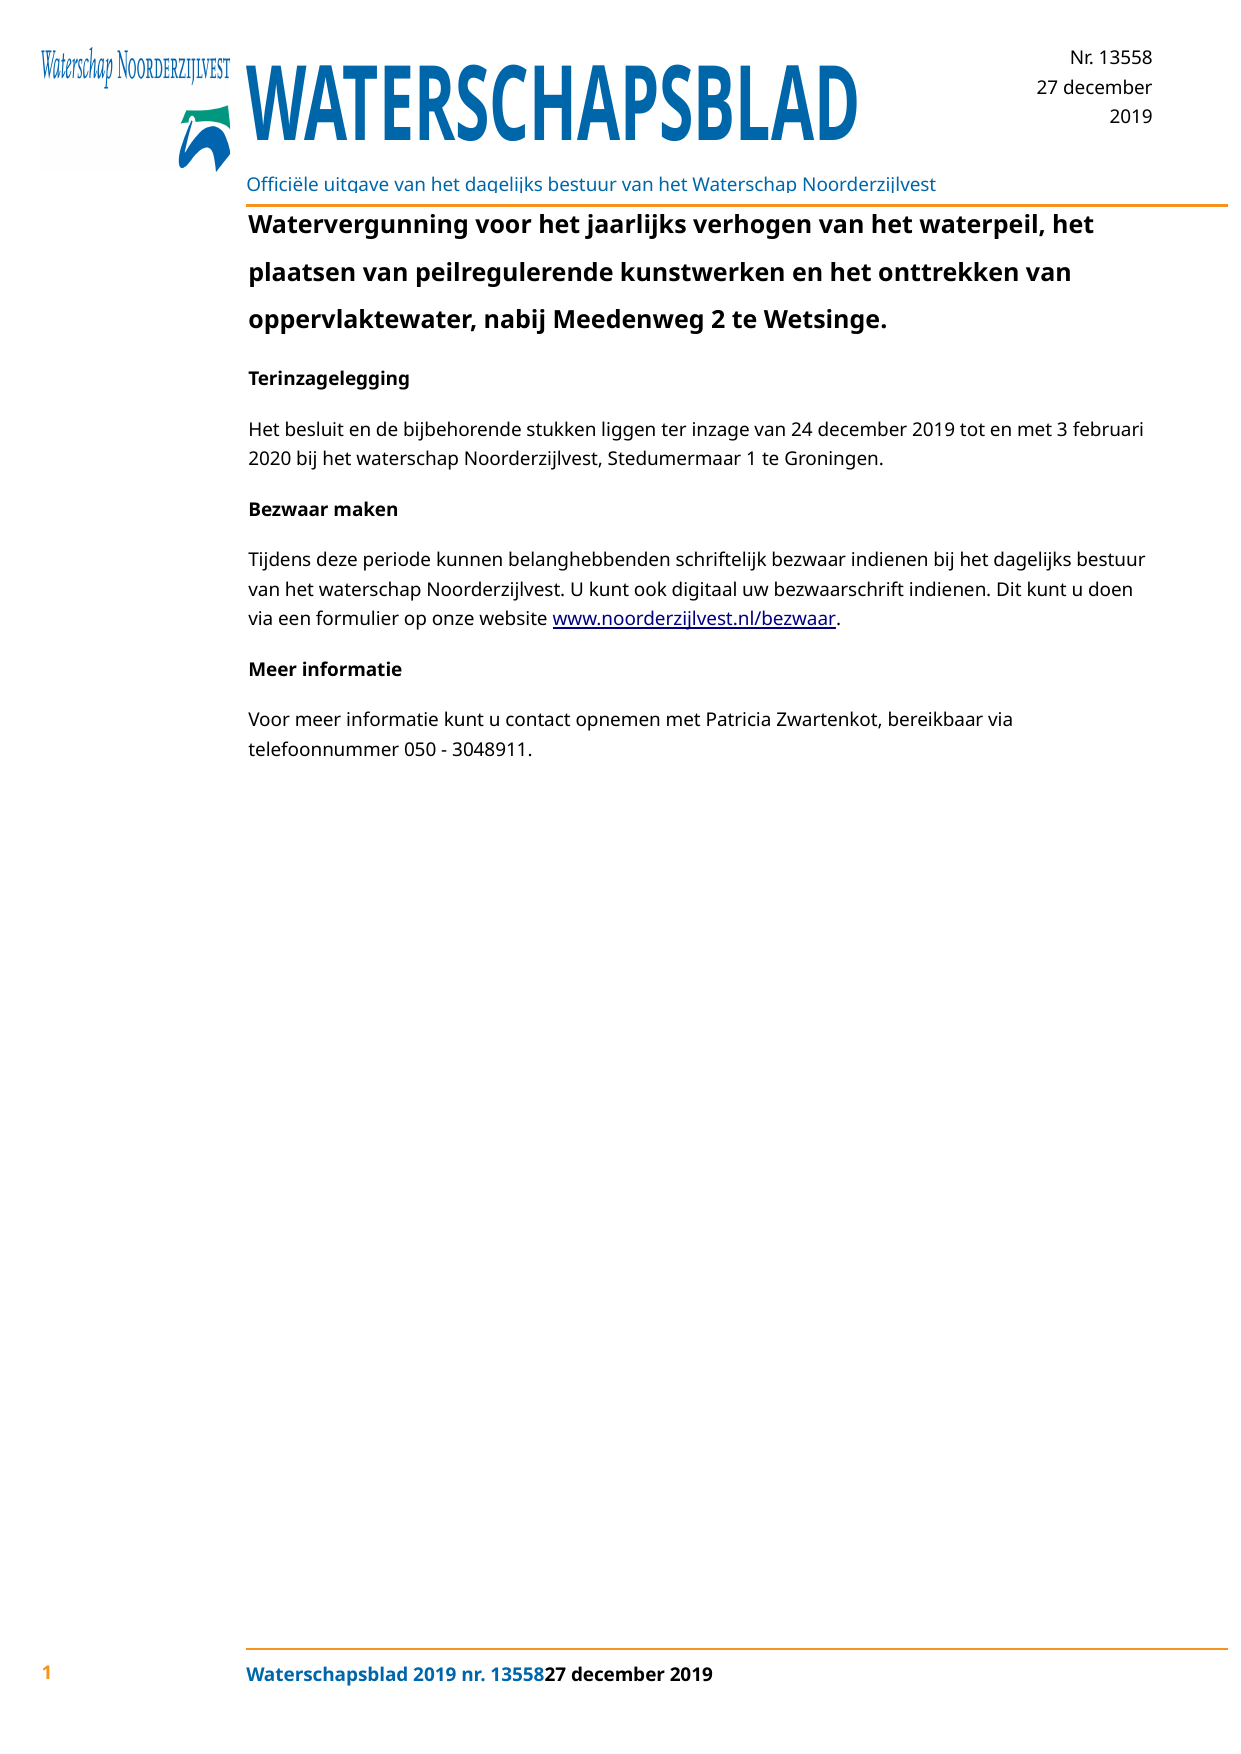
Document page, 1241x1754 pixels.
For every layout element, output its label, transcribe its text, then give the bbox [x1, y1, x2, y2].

picture [41, 47, 231, 172]
text Tijdens deze periode kunnen belanghebbenden schriftelijk bezwaar indienen bij het dagelijks bestuur van het waterschap Noorderzijlvest. U kunt ook digitaal uw bezwaarschrift indienen. Dit kunt u doen via een formulier op onze website www.noorderzijlvest.nl/bezwaar. [248, 546, 1152, 631]
text Meer informatie [248, 656, 1152, 682]
text Watervergunning voor het jaarlijks verhogen van het waterpeil, het plaatsen van peilregulerende kunstwerken en het onttrekken van oppervlaktewater, nabij Meedenweg 2 te Wetsinge. [248, 207, 1152, 336]
text Voor meer informatie kunt u contact opnemen met Patricia Zwartenkot, bereikbaar via telefoonnummer 050 - 3048911. [248, 706, 1152, 762]
text Het besluit en de bijbehorende stukken liggen ter inzage van 24 december 2019 tot en met 3 februari 2020 bij het waterschap Noorderzijlvest, Stedumermaar 1 te Groningen. [248, 416, 1152, 471]
text Bezwaar maken [248, 496, 1152, 522]
text Terinzagelegging [248, 366, 1152, 391]
